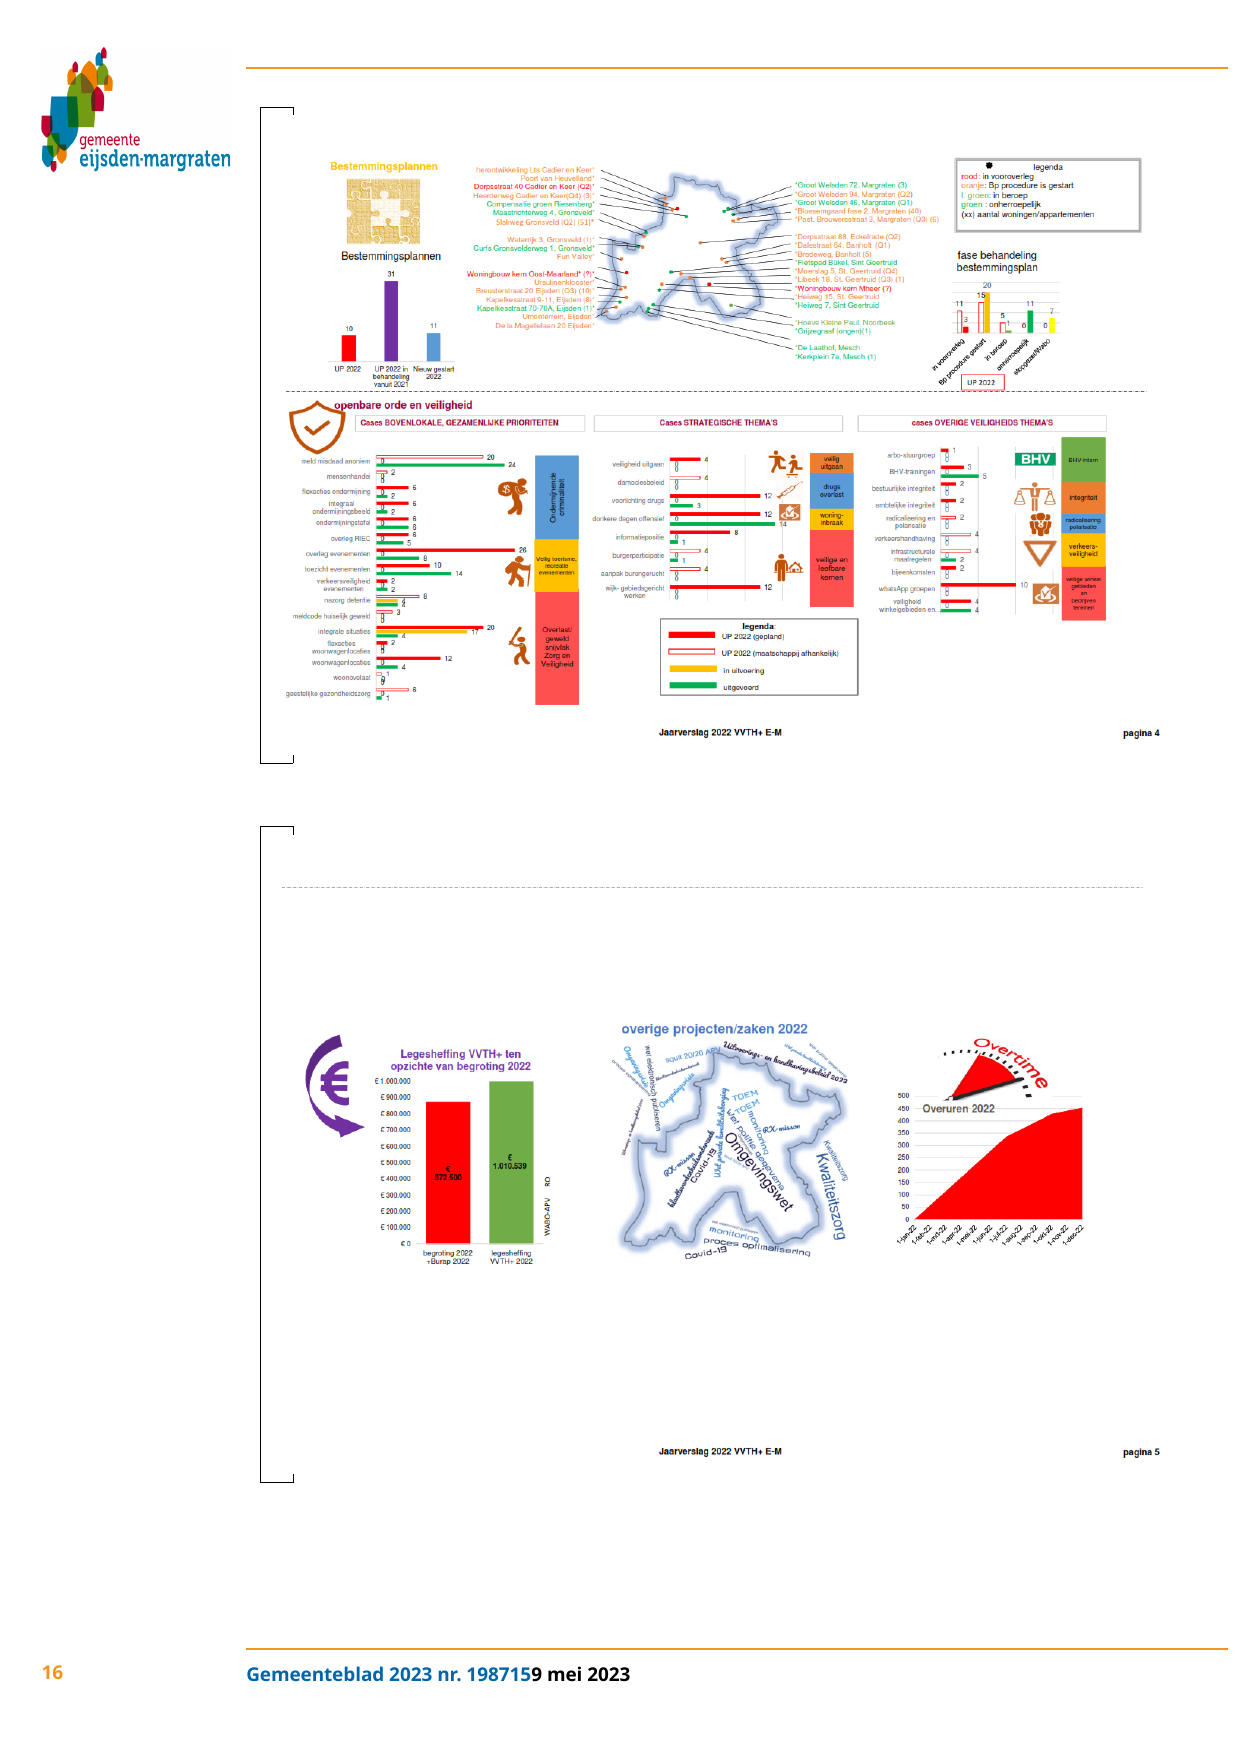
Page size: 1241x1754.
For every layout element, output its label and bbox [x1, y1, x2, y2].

picture [268, 115, 1173, 755]
picture [268, 835, 1173, 1474]
picture [41, 47, 231, 172]
